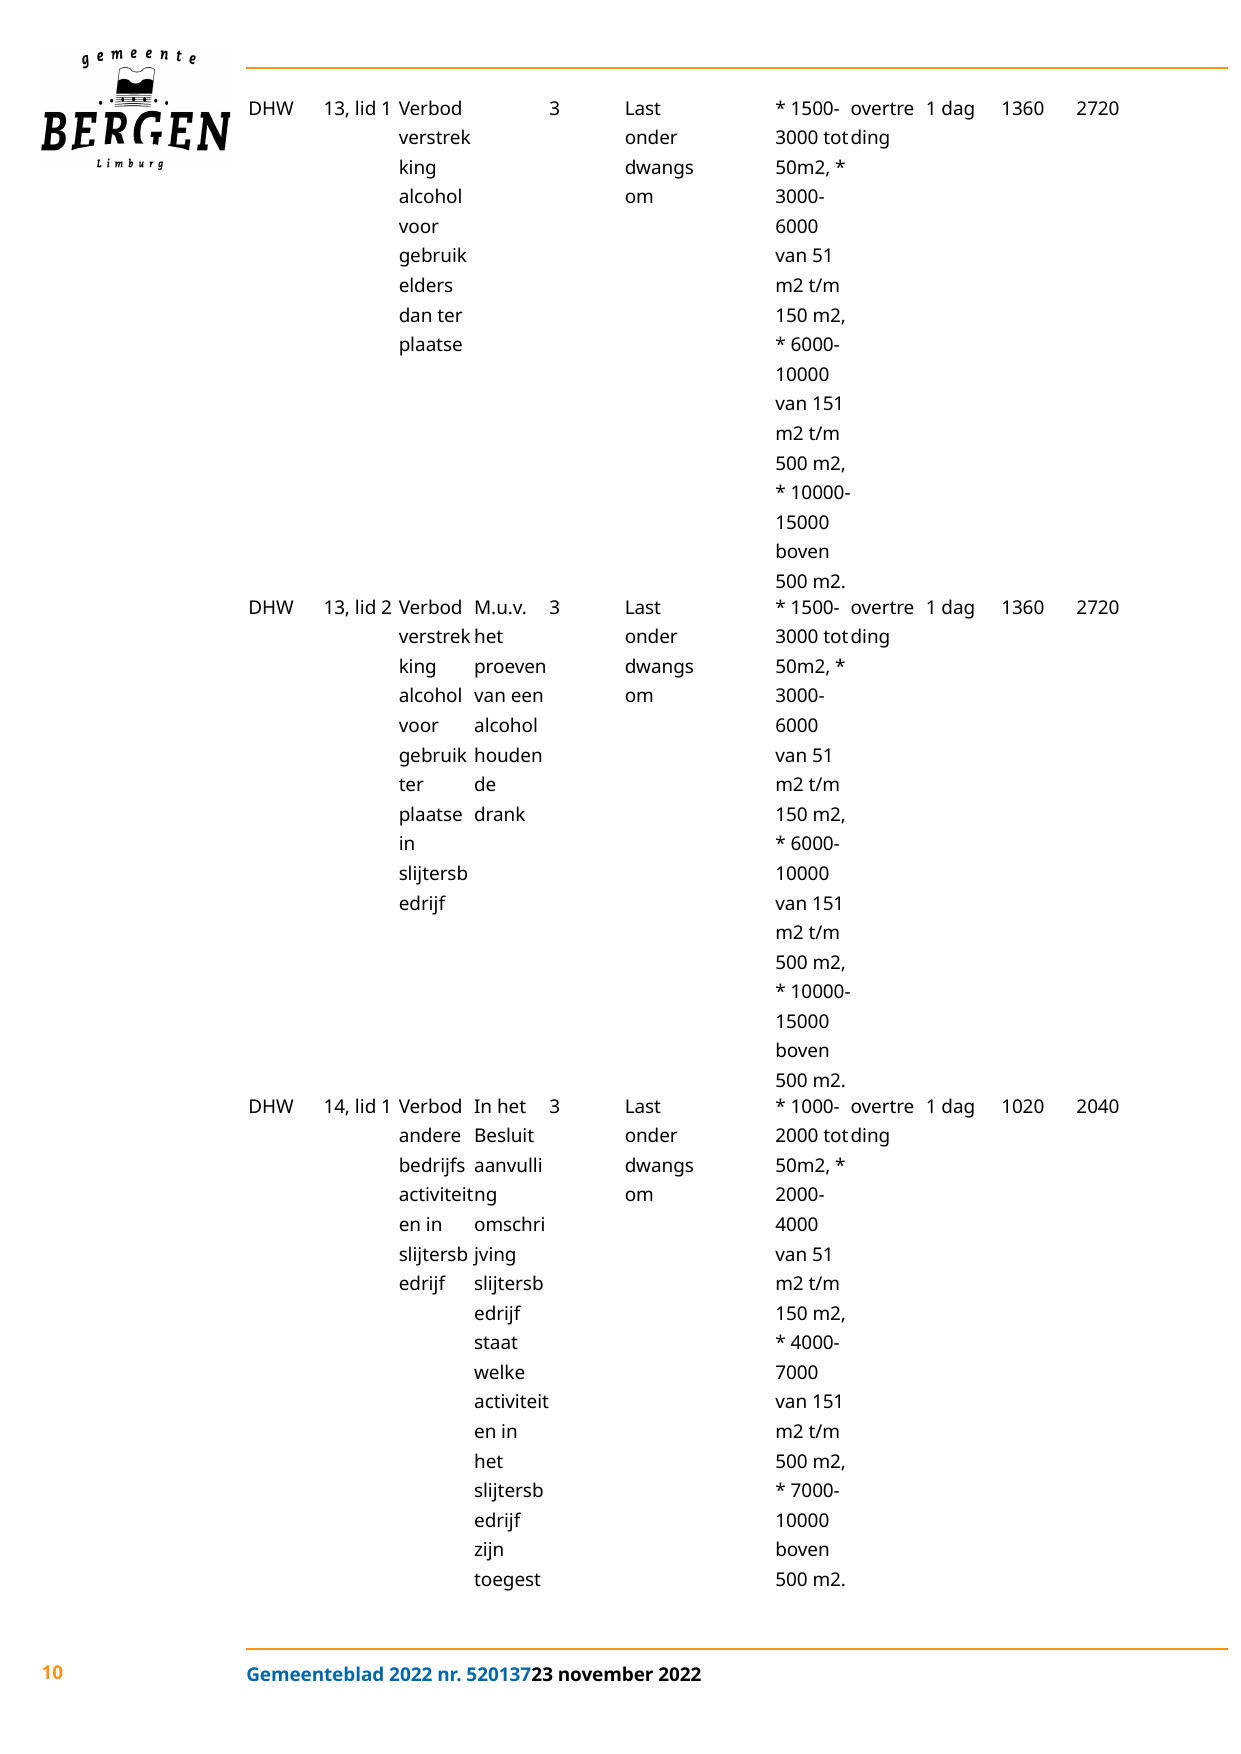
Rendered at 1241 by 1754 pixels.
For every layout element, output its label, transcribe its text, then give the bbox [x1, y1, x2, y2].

table_cell DHW [248, 1093, 323, 1592]
table_cell Verbod verstrekking alcohol voor gebruik ter plaatse in slijtersbedrijf [399, 594, 474, 1093]
table_cell Verbod andere bedrijfsactiviteiten in slijtersbedrijf [399, 1093, 474, 1592]
table_cell 2720 [1076, 95, 1152, 594]
table_cell 3 [549, 95, 624, 594]
table_cell 14, lid 1 [323, 1093, 398, 1592]
table_cell M.u.v. het proeven van een alcoholhoudende drank [474, 594, 549, 1093]
table_cell overtreding [850, 95, 926, 594]
table_cell [474, 95, 549, 594]
table_cell 3 [549, 1093, 624, 1592]
table_cell 1 dag [926, 594, 1001, 1093]
table_cell overtreding [850, 594, 926, 1093]
table_cell [700, 1093, 775, 1592]
picture [41, 47, 231, 172]
table_cell 2720 [1076, 594, 1152, 1093]
table_cell In het Besluit aanvulling omschrijving slijtersbedrijf staat welke activiteiten in het slijtersbedrijf zijn toegest [474, 1093, 549, 1592]
table_cell * 1500-3000 tot 50m2, * 3000-6000 van 51 m2 t/m 150 m2, * 6000-10000 van 151 m2 t/m 500 m2, * 10000-15000 boven 500 m2. [775, 95, 850, 594]
table_cell 1 dag [926, 95, 1001, 594]
table_cell 2040 [1076, 1093, 1152, 1592]
table_cell 1020 [1001, 1093, 1076, 1592]
table_cell Verbod verstrekking alcohol voor gebruik elders dan ter plaatse [399, 95, 474, 594]
table_cell 1360 [1001, 95, 1076, 594]
table_cell 1360 [1001, 594, 1076, 1093]
table_cell overtreding [850, 1093, 926, 1592]
table_cell DHW [248, 95, 323, 594]
table_cell [700, 95, 775, 594]
table_cell 13, lid 2 [323, 594, 398, 1093]
table_cell 3 [549, 594, 624, 1093]
table_cell [700, 594, 775, 1093]
table_cell Last onder dwangsom [625, 95, 700, 594]
table_cell * 1000-2000 tot 50m2, * 2000-4000 van 51 m2 t/m 150 m2, * 4000-7000 van 151 m2 t/m 500 m2, * 7000-10000 boven 500 m2. [775, 1093, 850, 1592]
table_cell DHW [248, 594, 323, 1093]
table_cell * 1500-3000 tot 50m2, * 3000-6000 van 51 m2 t/m 150 m2, * 6000-10000 van 151 m2 t/m 500 m2, * 10000-15000 boven 500 m2. [775, 594, 850, 1093]
table_cell Last onder dwangsom [625, 1093, 700, 1592]
table_cell 1 dag [926, 1093, 1001, 1592]
table_cell 13, lid 1 [323, 95, 398, 594]
table_cell Last onder dwangsom [625, 594, 700, 1093]
